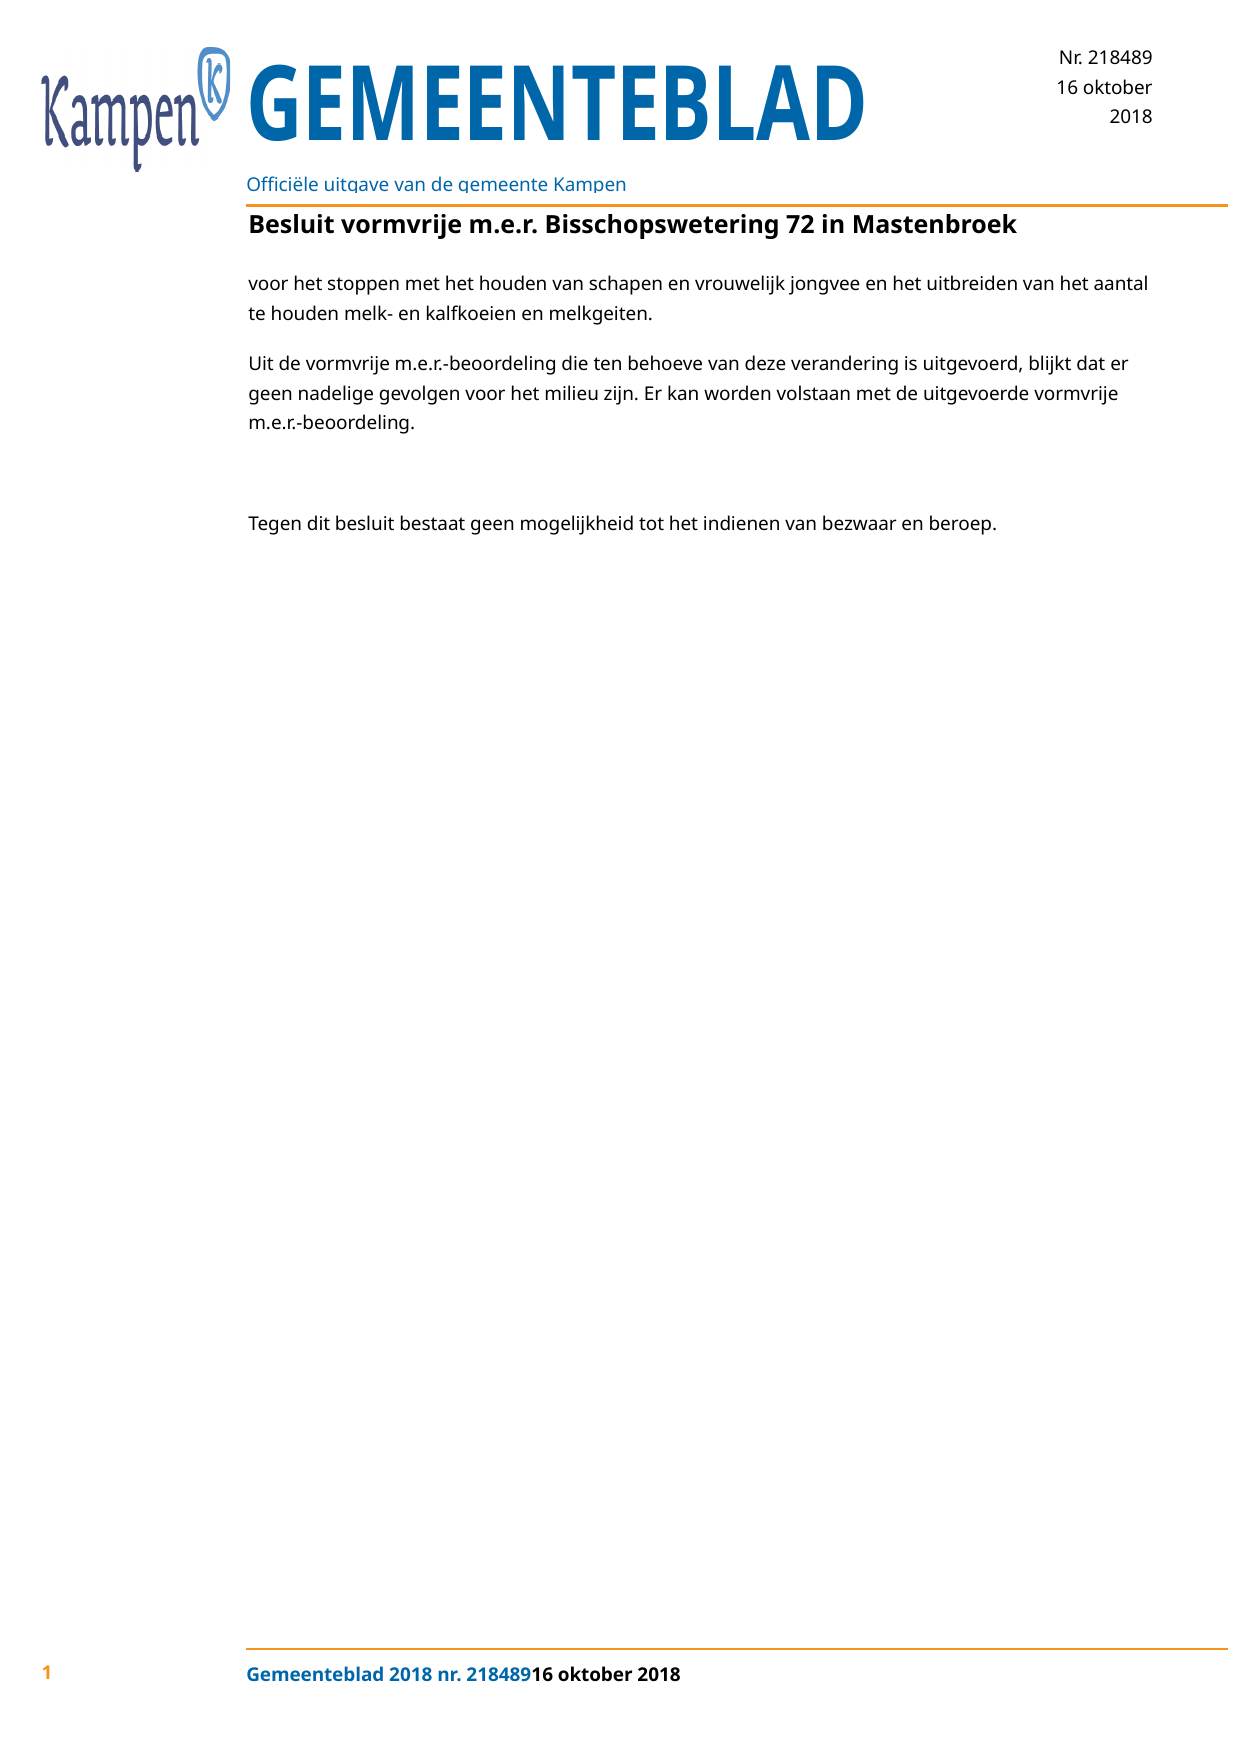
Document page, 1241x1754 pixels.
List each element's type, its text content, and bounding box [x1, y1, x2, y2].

text Tegen dit besluit bestaat geen mogelijkheid tot het indienen van bezwaar en beroep. [248, 510, 1152, 536]
text voor het stoppen met het houden van schapen en vrouwelijk jongvee en het uitbreiden van het aantal te houden melk- en kalfkoeien en melkgeiten. [248, 270, 1152, 326]
text Uit de vormvrije m.e.r.-beoordeling die ten behoeve van deze verandering is uitgevoerd, blijkt dat er geen nadelige gevolgen voor het milieu zijn. Er kan worden volstaan met de uitgevoerde vormvrije m.e.r.-beoordeling. [248, 350, 1152, 435]
text Besluit vormvrije m.e.r. Bisschopswetering 72 in Mastenbroek [248, 207, 1152, 241]
picture [41, 47, 231, 172]
